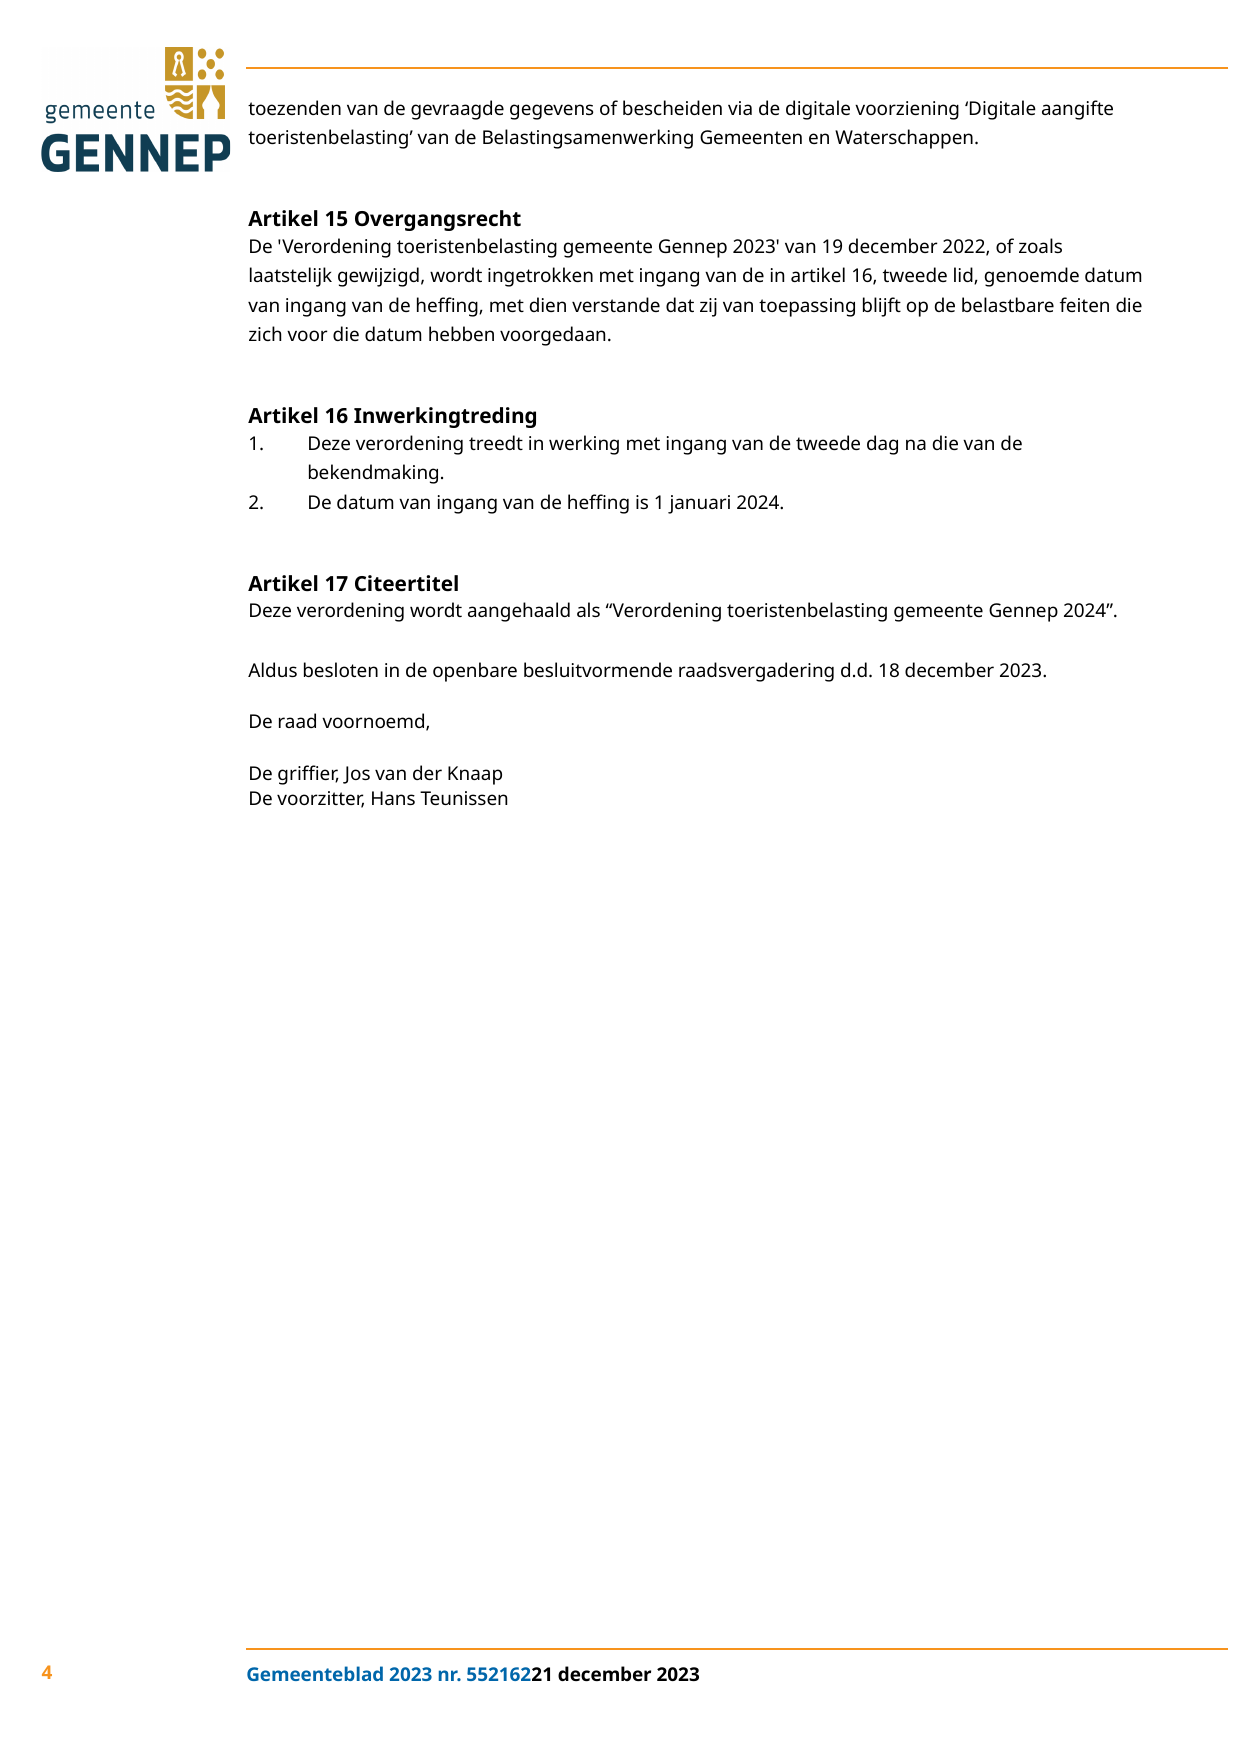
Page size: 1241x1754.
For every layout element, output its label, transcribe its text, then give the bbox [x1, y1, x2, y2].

text De voorzitter, Hans Teunissen [248, 785, 1152, 811]
picture [41, 47, 231, 172]
list Deze verordening treedt in werking met ingang van de tweede dag na die van de bekendmaking. [248, 430, 1152, 485]
text De griffier, Jos van der Knaap [248, 760, 1152, 785]
text Aldus besloten in de openbare besluitvormende raadsvergadering d.d. 18 december 2023. [248, 657, 1152, 682]
text De raad voornoemd, [248, 708, 1152, 734]
text Artikel 16 Inwerkingtreding [248, 402, 1152, 430]
text Deze verordening wordt aangehaald als “Verordening toeristenbelasting gemeente Gennep 2024”. [248, 598, 1152, 623]
text Artikel 15 Overgangsrecht [248, 204, 1152, 233]
text toezenden van de gevraagde gegevens of bescheiden via de digitale voorziening ‘Digitale aangifte toeristenbelasting’ van de Belastingsamenwerking Gemeenten en Waterschappen. [248, 95, 1152, 150]
text Artikel 17 Citeertitel [248, 569, 1152, 598]
text De 'Verordening toeristenbelasting gemeente Gennep 2023' van 19 december 2022, of zoals laatstelijk gewijzigd, wordt ingetrokken met ingang van de in artikel 16, tweede lid, genoemde datum van ingang van de heffing, met dien verstande dat zij van toepassing blijft op de belastbare feiten die zich voor die datum hebben voorgedaan. [248, 233, 1152, 347]
list De datum van ingang van de heffing is 1 januari 2024. [248, 489, 1152, 515]
